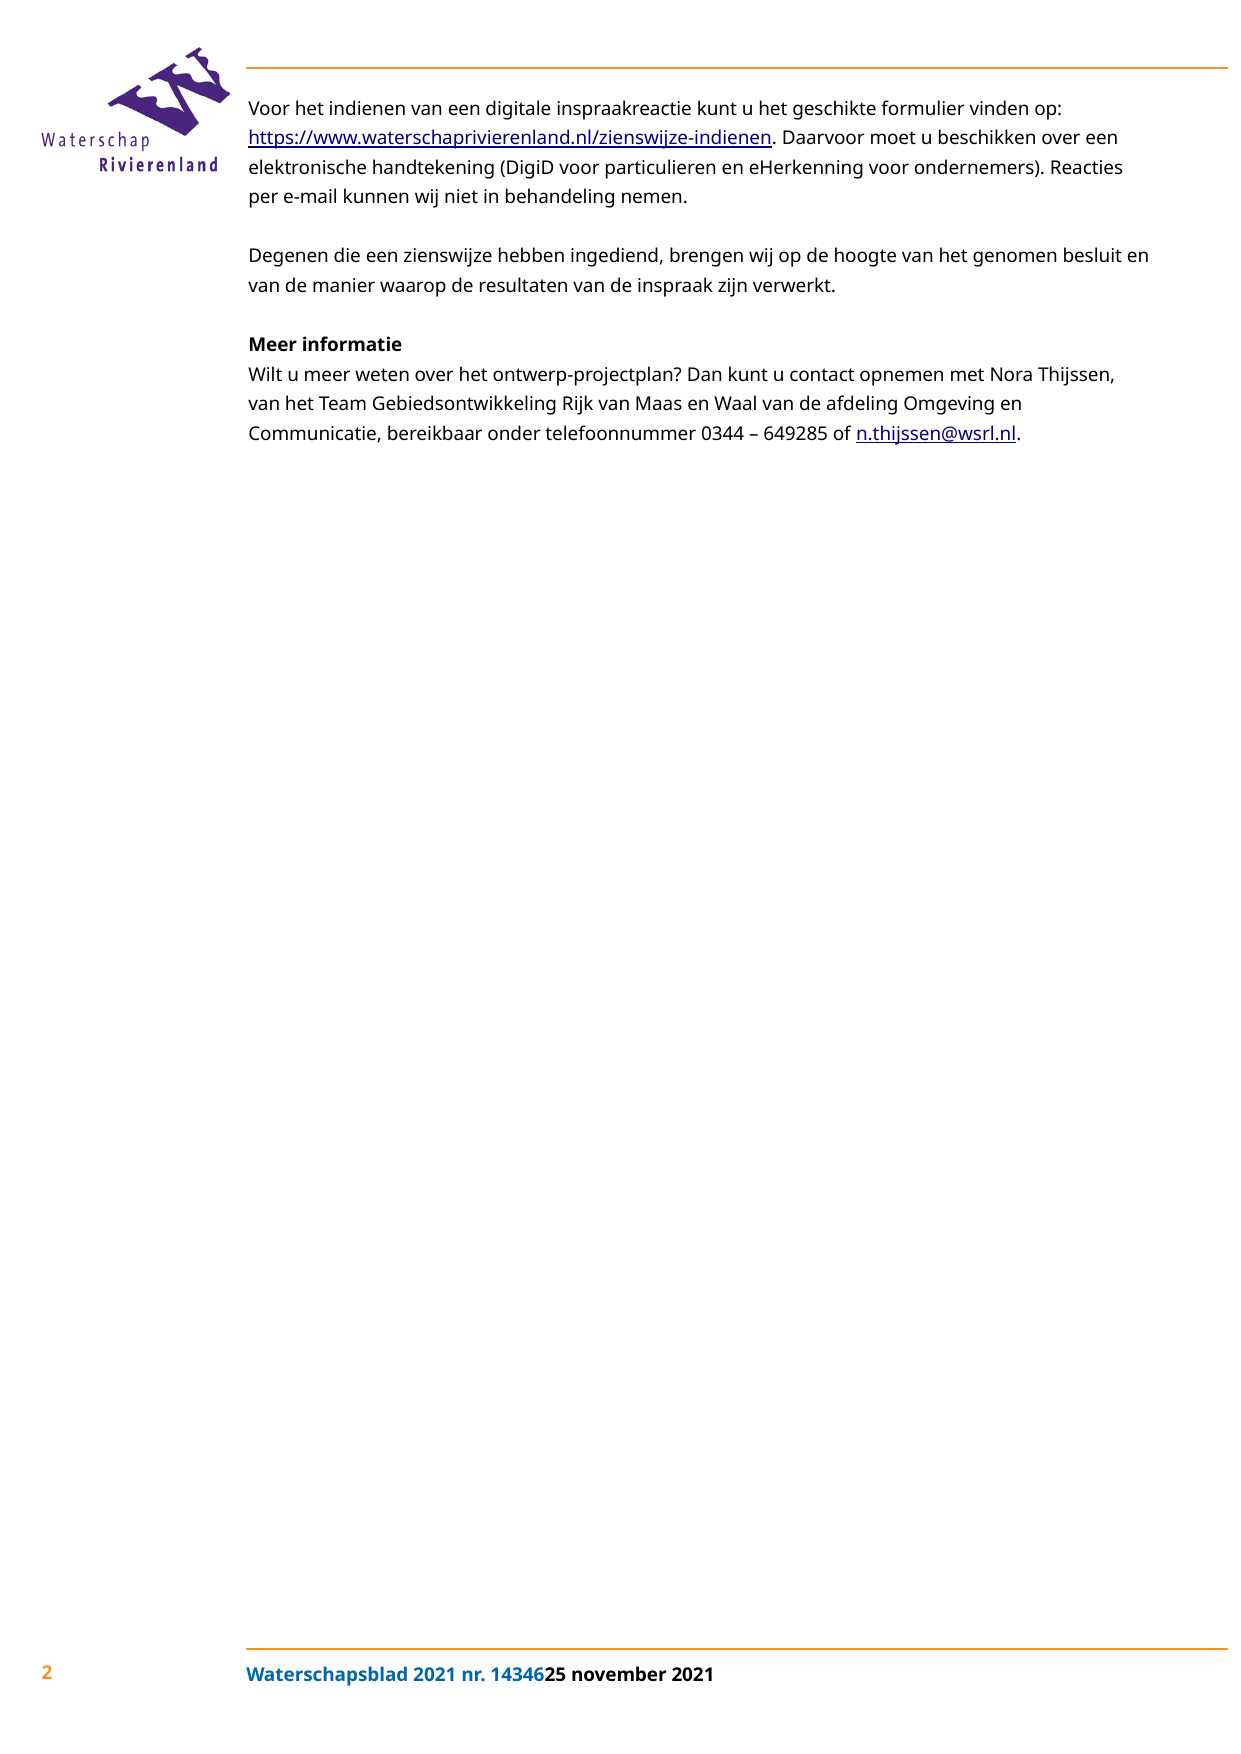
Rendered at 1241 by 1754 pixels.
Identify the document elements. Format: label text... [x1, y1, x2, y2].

picture [41, 47, 231, 172]
text Voor het indienen van een digitale inspraakreactie kunt u het geschikte formulier vinden op: https://www.waterschaprivierenland.nl/zienswijze-indienen. Daarvoor moet u beschikken over een elektronische handtekening (DigiD voor particulieren en eHerkenning voor ondernemers). Reacties per e-mail kunnen wij niet in behandeling nemen. [248, 95, 1152, 209]
text Degenen die een zienswijze hebben ingediend, brengen wij op de hoogte van het genomen besluit en van de manier waarop de resultaten van de inspraak zijn verwerkt. [248, 243, 1152, 298]
text Meer informatie [248, 331, 1152, 357]
text Wilt u meer weten over het ontwerp-projectplan? Dan kunt u contact opnemen met Nora Thijssen, van het Team Gebiedsontwikkeling Rijk van Maas en Waal van de afdeling Omgeving en Communicatie, bereikbaar onder telefoonnummer 0344 – 649285 of n.thijssen@wsrl.nl. [248, 361, 1152, 446]
